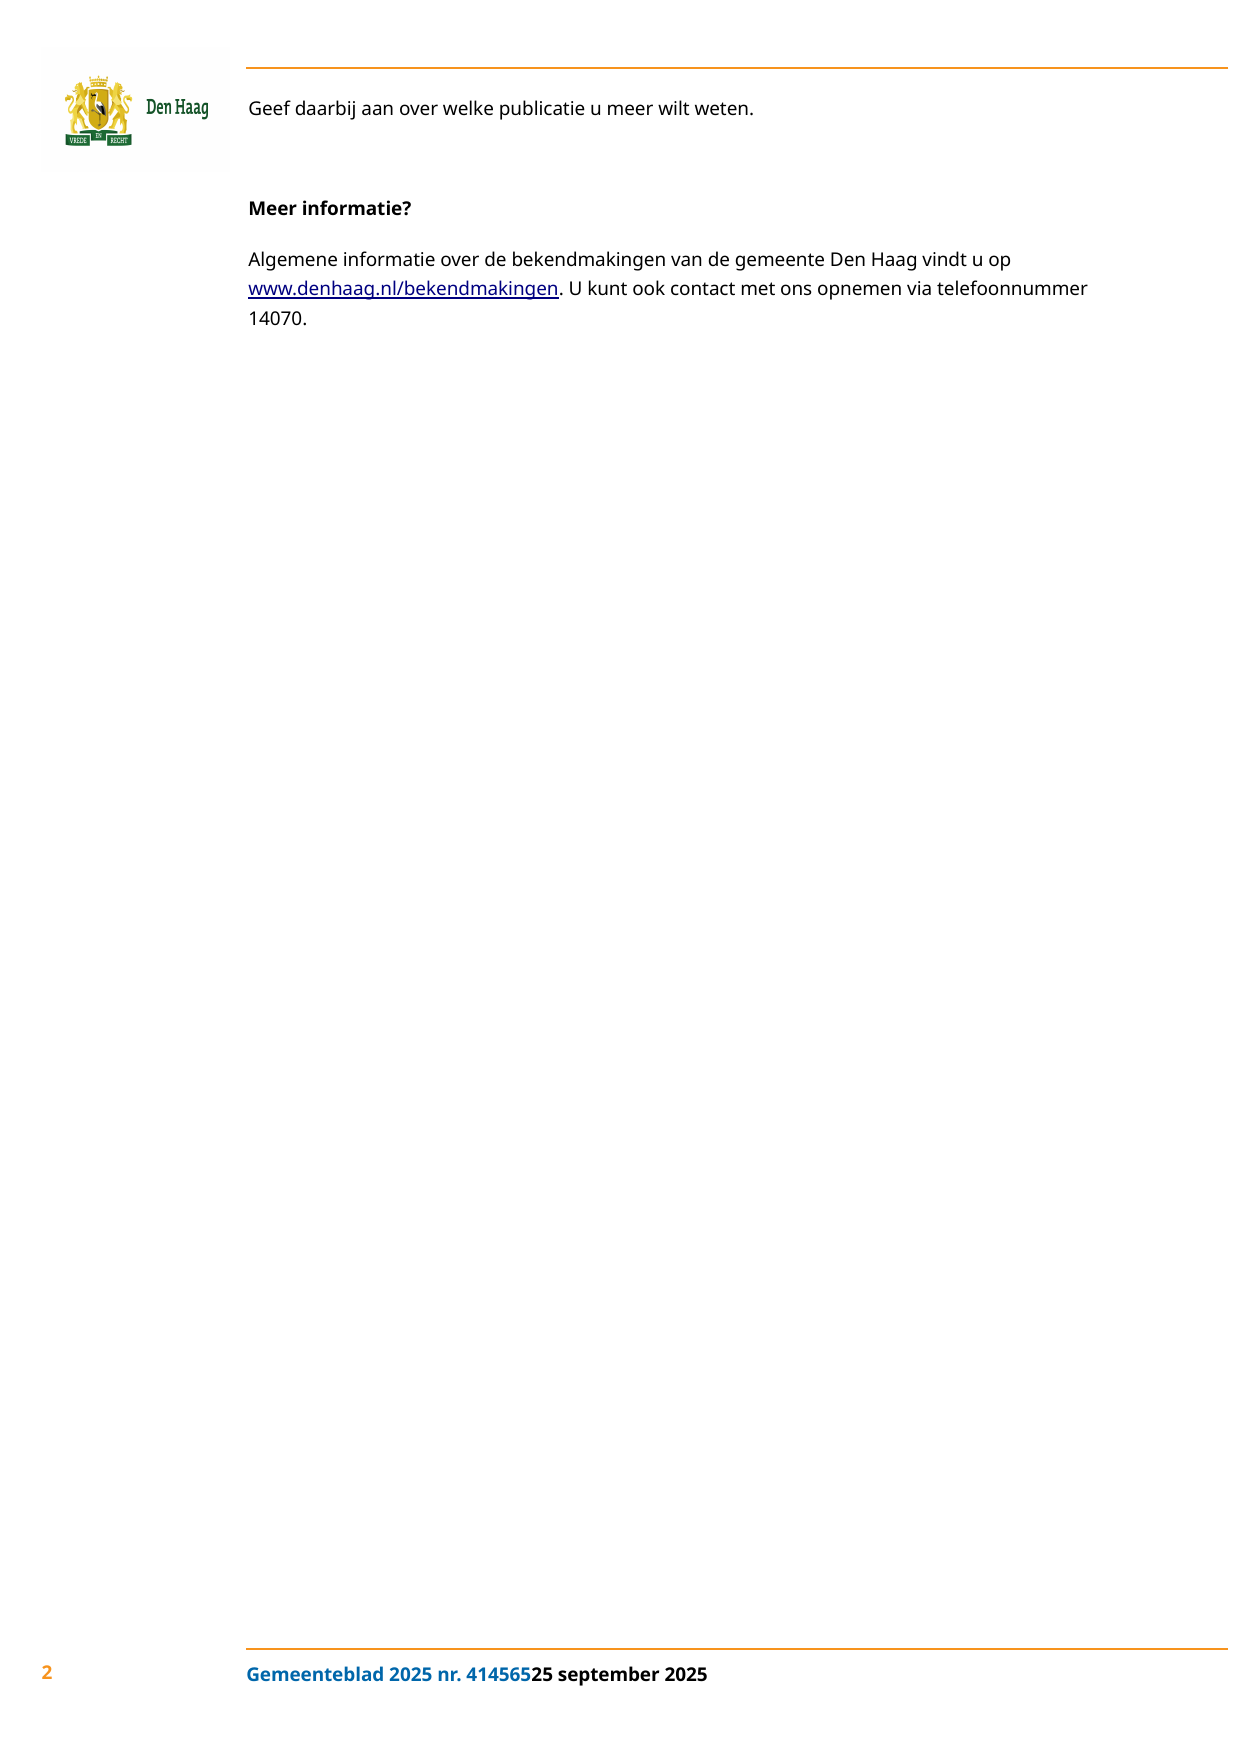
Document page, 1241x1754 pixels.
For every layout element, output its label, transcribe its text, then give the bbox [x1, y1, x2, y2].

text Meer informatie? [248, 196, 1152, 221]
text Geef daarbij aan over welke publicatie u meer wilt weten. [248, 95, 1152, 121]
text Algemene informatie over de bekendmakingen van de gemeente Den Haag vindt u op www.denhaag.nl/bekendmakingen. U kunt ook contact met ons opnemen via telefoonnummer 14070. [248, 246, 1152, 331]
picture [41, 47, 231, 172]
